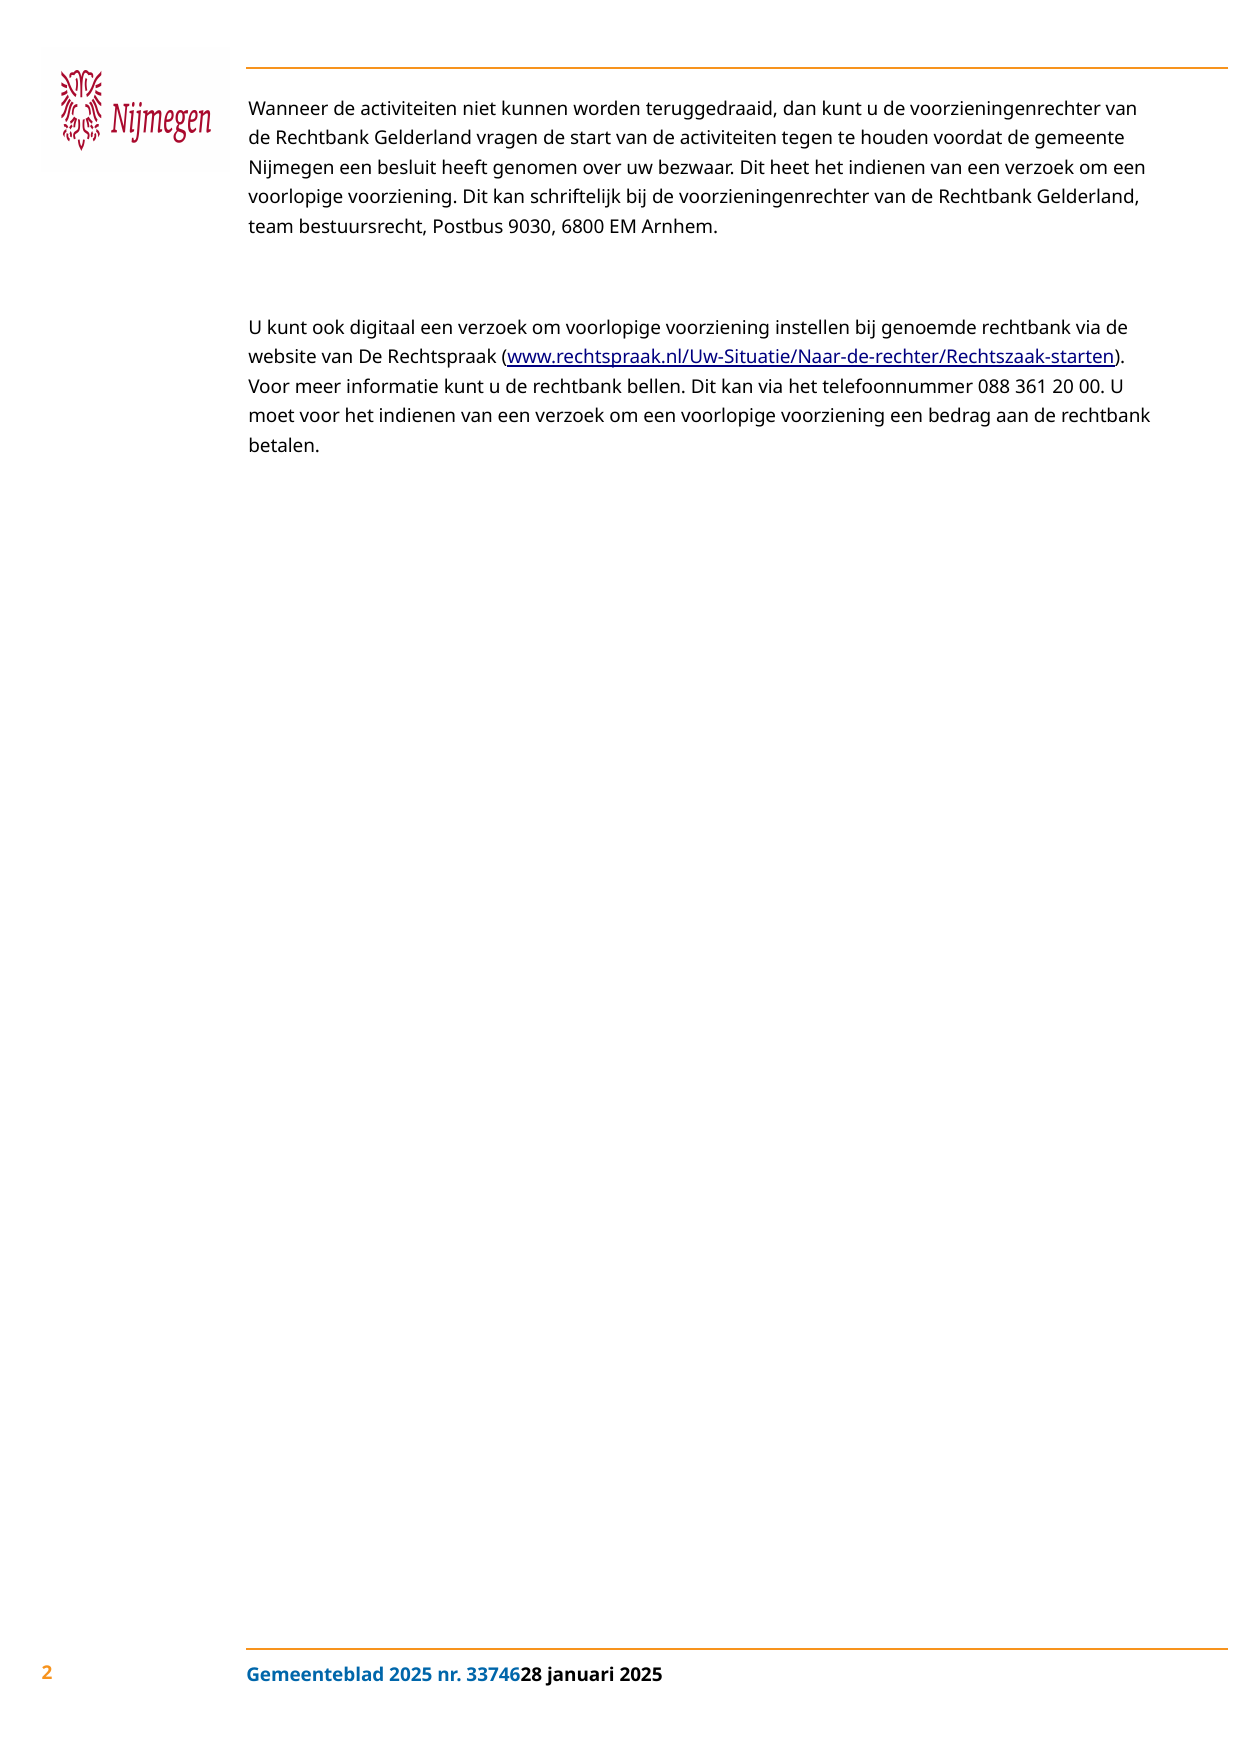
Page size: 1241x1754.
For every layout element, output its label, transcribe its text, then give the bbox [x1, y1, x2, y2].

picture [41, 47, 231, 172]
text Wanneer de activiteiten niet kunnen worden teruggedraaid, dan kunt u de voorzieningenrechter van de Rechtbank Gelderland vragen de start van de activiteiten tegen te houden voordat de gemeente Nijmegen een besluit heeft genomen over uw bezwaar. Dit heet het indienen van een verzoek om een voorlopige voorziening. Dit kan schriftelijk bij de voorzieningenrechter van de Rechtbank Gelderland, team bestuursrecht, Postbus 9030, 6800 EM Arnhem. [248, 95, 1152, 239]
text U kunt ook digitaal een verzoek om voorlopige voorziening instellen bij genoemde rechtbank via de website van De Rechtspraak (www.rechtspraak.nl/Uw-Situatie/Naar-de-rechter/Rechtszaak-starten). Voor meer informatie kunt u de rechtbank bellen. Dit kan via het telefoonnummer 088 361 20 00. U moet voor het indienen van een verzoek om een voorlopige voorziening een bedrag aan de rechtbank betalen. [248, 314, 1152, 458]
